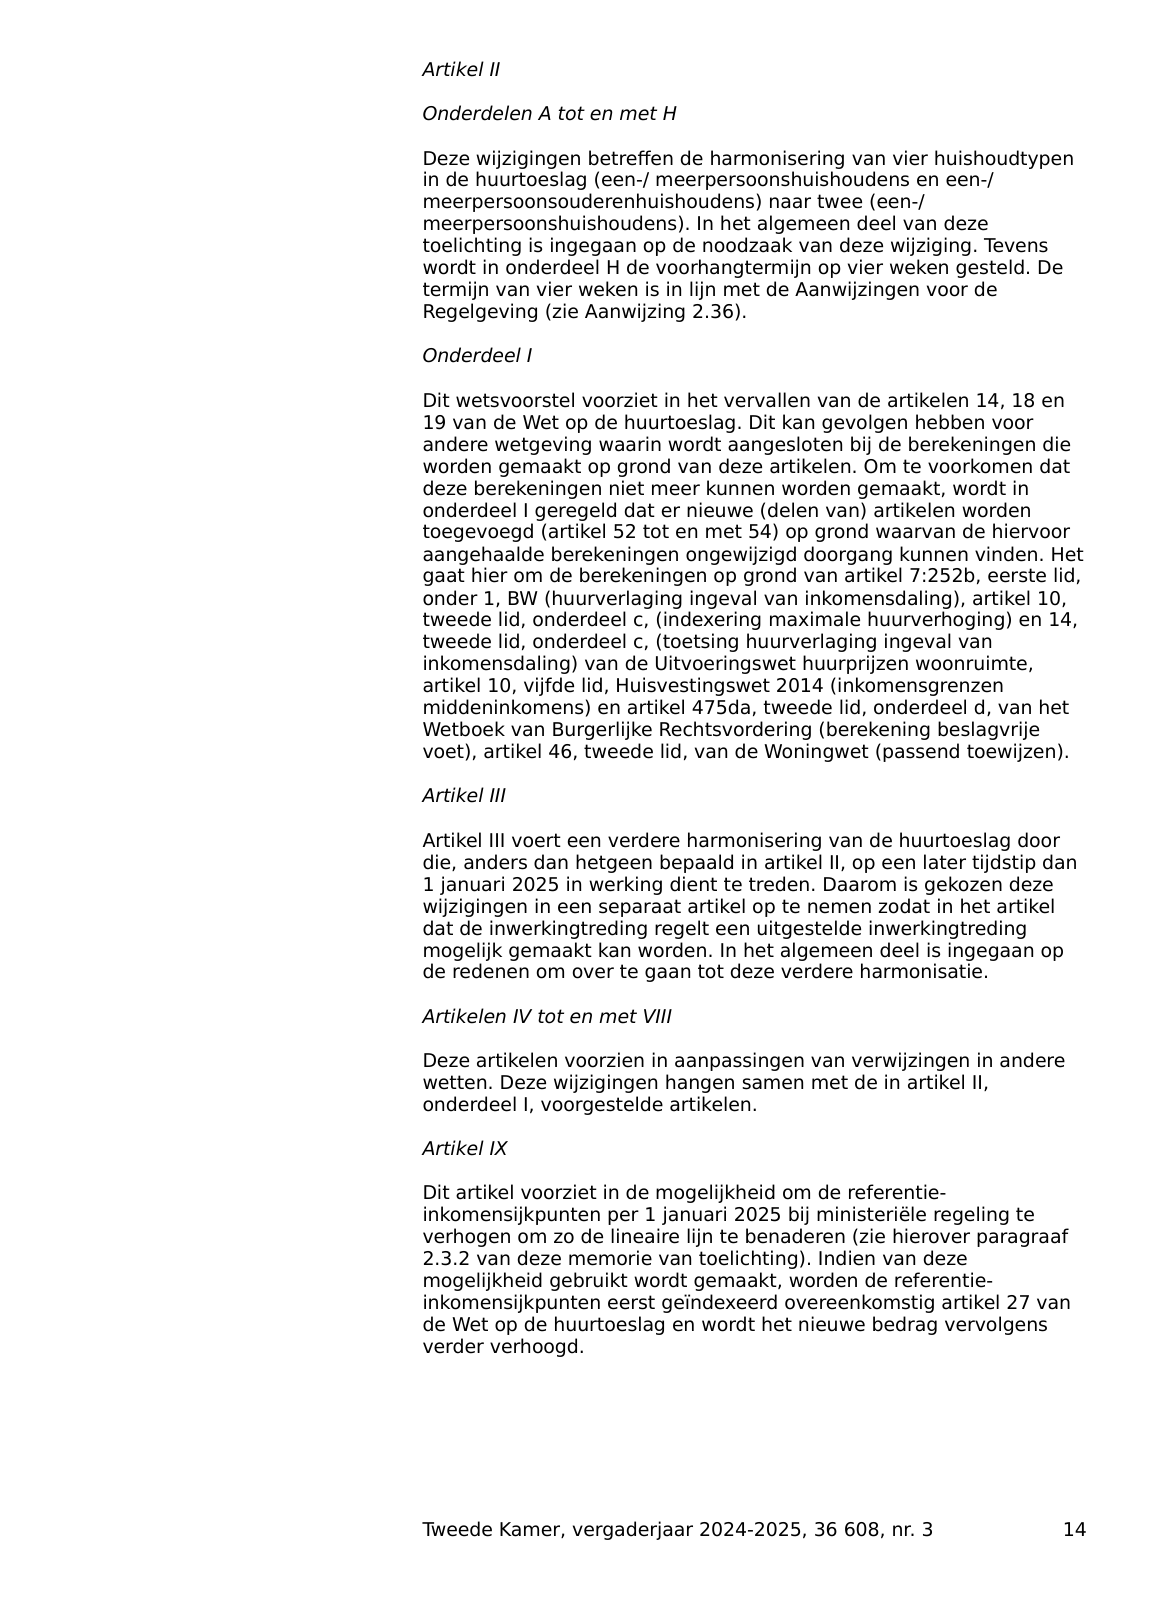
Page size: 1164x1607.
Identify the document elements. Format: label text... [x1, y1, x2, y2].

text Dit artikel voorziet in de mogelijkheid om de referentie-inkomensijkpunten per 1 januari 2025 bij ministeriële regeling te verhogen om zo de lineaire lijn te benaderen (zie hierover paragraaf 2.3.2 van deze memorie van toelichting). Indien van deze mogelijkheid gebruikt wordt gemaakt, worden de referentie-inkomensijkpunten eerst geïndexeerd overeenkomstig artikel 27 van de Wet op de huurtoeslag en wordt het nieuwe bedrag vervolgens verder verhoogd. [422, 1182, 1087, 1358]
text Deze wijzigingen betreffen de harmonisering van vier huishoudtypen in de huurtoeslag (een-/ meerpersoonshuishoudens en een-/ meerpersoonsouderenhuishoudens) naar twee (een-/ meerpersoonshuishoudens). In het algemeen deel van deze toelichting is ingegaan op de noodzaak van deze wijziging. Tevens wordt in onderdeel H de voorhangtermijn op vier weken gesteld. De termijn van vier weken is in lijn met de Aanwijzingen voor de Regelgeving (zie Aanwijzing 2.36). [422, 147, 1087, 323]
subtitle Artikel II [422, 59, 1087, 81]
text Dit wetsvoorstel voorziet in het vervallen van de artikelen 14, 18 en 19 van de Wet op de huurtoeslag. Dit kan gevolgen hebben voor andere wetgeving waarin wordt aangesloten bij de berekeningen die worden gemaakt op grond van deze artikelen. Om te voorkomen dat deze berekeningen niet meer kunnen worden gemaakt, wordt in onderdeel I geregeld dat er nieuwe (delen van) artikelen worden toegevoegd (artikel 52 tot en met 54) op grond waarvan de hiervoor aangehaalde berekeningen ongewijzigd doorgang kunnen vinden. Het gaat hier om de berekeningen op grond van artikel 7:252b, eerste lid, onder 1, BW (huurverlaging ingeval van inkomensdaling), artikel 10, tweede lid, onderdeel c, (indexering maximale huurverhoging) en 14, tweede lid, onderdeel c, (toetsing huurverlaging ingeval van inkomensdaling) van de Uitvoeringswet huurprijzen woonruimte, artikel 10, vijfde lid, Huisvestingswet 2014 (inkomensgrenzen middeninkomens) en artikel 475da, tweede lid, onderdeel d, van het Wetboek van Burgerlijke Rechtsvordering (berekening beslagvrije voet), artikel 46, tweede lid, van de Woningwet (passend toewijzen). [422, 389, 1087, 763]
text Artikel III voert een verdere harmonisering van de huurtoeslag door die, anders dan hetgeen bepaald in artikel II, op een later tijdstip dan 1 januari 2025 in werking dient te treden. Daarom is gekozen deze wijzigingen in een separaat artikel op te nemen zodat in het artikel dat de inwerkingtreding regelt een uitgestelde inwerkingtreding mogelijk gemaakt kan worden. In het algemeen deel is ingegaan op de redenen om over te gaan tot deze verdere harmonisatie. [422, 829, 1087, 983]
text Deze artikelen voorzien in aanpassingen van verwijzingen in andere wetten. Deze wijzigingen hangen samen met de in artikel II, onderdeel I, voorgestelde artikelen. [422, 1050, 1087, 1116]
subtitle Onderdelen A tot en met H [422, 103, 1087, 125]
subtitle Onderdeel I [422, 345, 1087, 367]
subtitle Artikel IX [422, 1138, 1087, 1160]
subtitle Artikel III [422, 785, 1087, 807]
subtitle Artikelen IV tot en met VIII [422, 1006, 1087, 1028]
